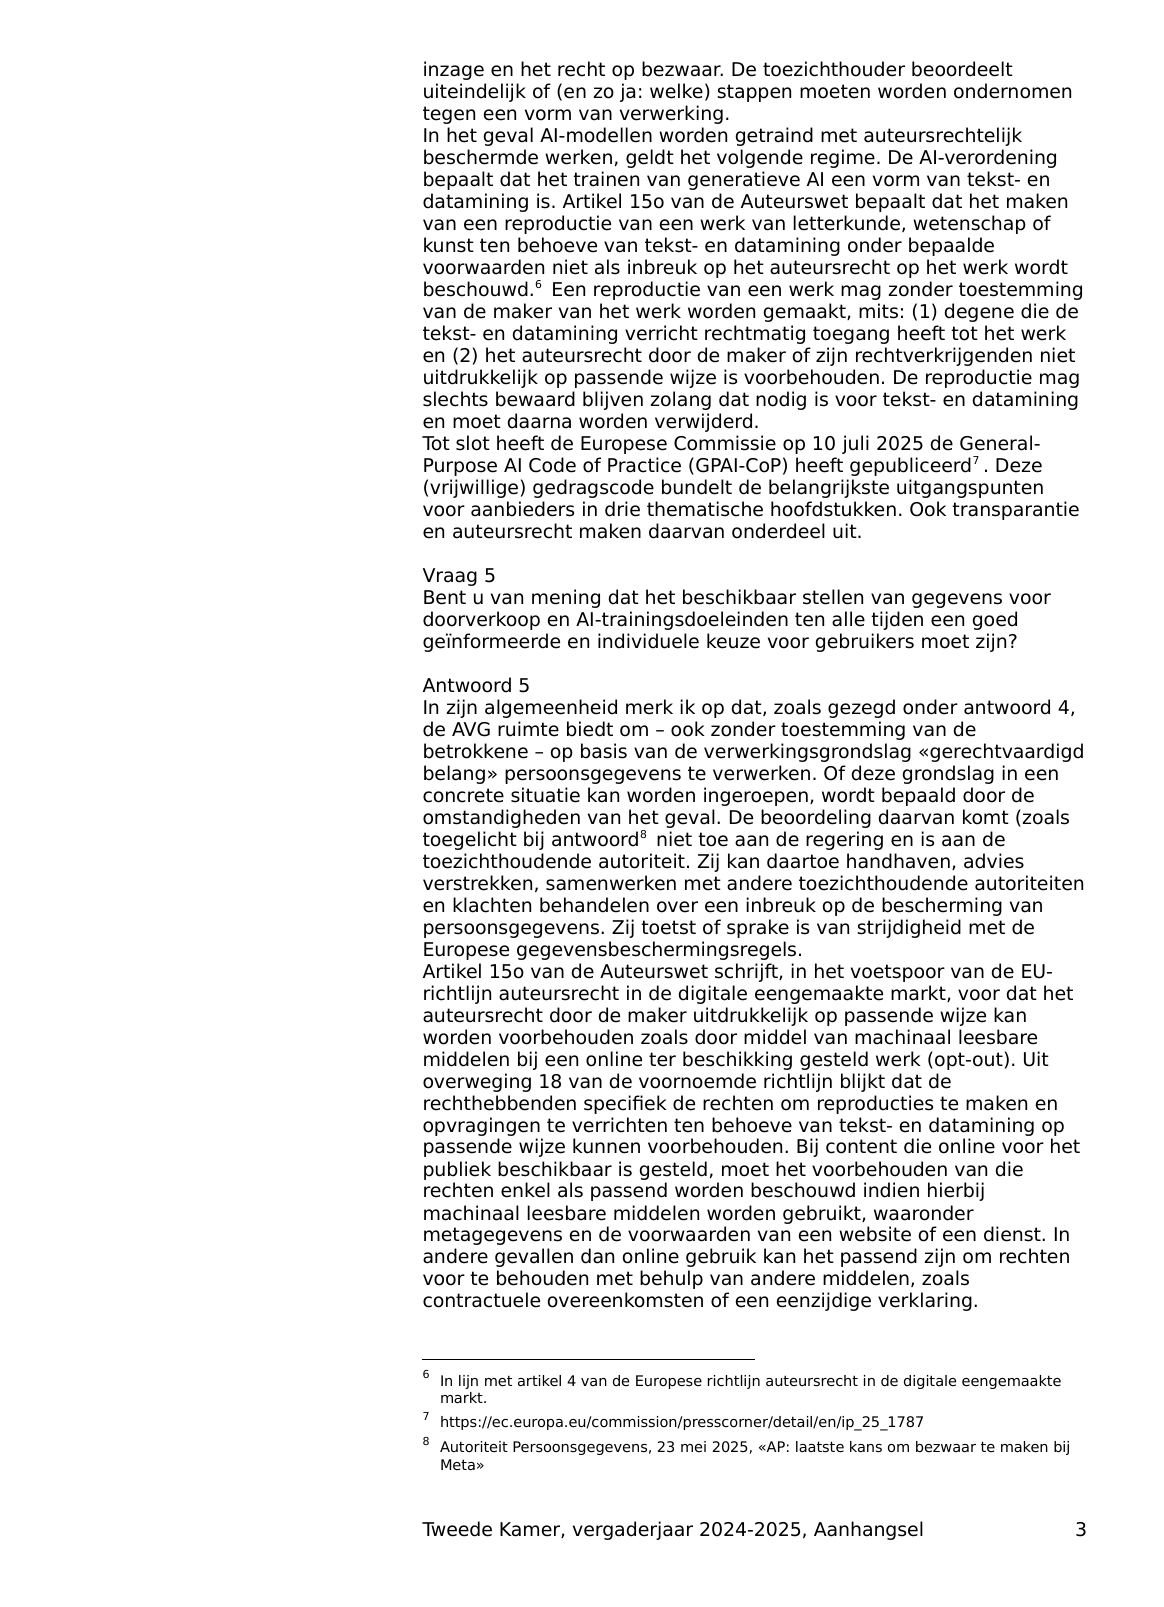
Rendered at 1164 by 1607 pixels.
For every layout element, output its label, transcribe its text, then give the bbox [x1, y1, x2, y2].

text https://ec.europa.eu/commission/presscorner/detail/en/ip_25_1787 [422, 1410, 1087, 1432]
text In zijn algemeenheid merk ik op dat, zoals gezegd onder antwoord 4, de AVG ruimte biedt om – ook zonder toestemming van de betrokkene – op basis van de verwerkingsgrondslag «gerechtvaardigd belang» persoonsgegevens te verwerken. Of deze grondslag in een concrete situatie kan worden ingeroepen, wordt bepaald door de omstandigheden van het geval. De beoordeling daarvan komt (zoals toegelicht bij antwoord niet toe aan de regering en is aan de toezichthoudende autoriteit. Zij kan daartoe handhaven, advies verstrekken, samenwerken met andere toezichthoudende autoriteiten en klachten behandelen over een inbreuk op de bescherming van persoonsgegevens. Zij toetst of sprake is van strijdigheid met de Europese gegevensbeschermingsregels. [422, 697, 1087, 961]
text Tot slot heeft de Europese Commissie op 10 juli 2025 de General-Purpose AI Code of Practice (GPAI-CoP) heeft gepubliceerd. Deze (vrijwillige) gedragscode bundelt de belangrijkste uitgangspunten voor aanbieders in drie thematische hoofdstukken. Ook transparantie en auteursrecht maken daarvan onderdeel uit. [422, 433, 1087, 543]
text Antwoord 5 [422, 675, 1087, 697]
text Vraag 5 [422, 565, 1087, 587]
text Bent u van mening dat het beschikbaar stellen van gegevens voor doorverkoop en AI-trainingsdoeleinden ten alle tijden een goed geïnformeerde en individuele keuze voor gebruikers moet zijn? [422, 587, 1087, 653]
text Autoriteit Persoonsgegevens, 23 mei 2025, «AP: laatste kans om bezwaar te maken bij Meta» [422, 1435, 1087, 1474]
text inzage en het recht op bezwaar. De toezichthouder beoordeelt uiteindelijk of (en zo ja: welke) stappen moeten worden ondernomen tegen een vorm van verwerking. [422, 59, 1087, 125]
text In het geval AI-modellen worden getraind met auteursrechtelijk beschermde werken, geldt het volgende regime. De AI-verordening bepaalt dat het trainen van generatieve AI een vorm van tekst- en datamining is. Artikel 15o van de Auteurswet bepaalt dat het maken van een reproductie van een werk van letterkunde, wetenschap of kunst ten behoeve van tekst- en datamining onder bepaalde voorwaarden niet als inbreuk op het auteursrecht op het werk wordt beschouwd. Een reproductie van een werk mag zonder toestemming van de maker van het werk worden gemaakt, mits: (1) degene die de tekst- en datamining verricht rechtmatig toegang heeft tot het werk en (2) het auteursrecht door de maker of zijn rechtverkrijgenden niet uitdrukkelijk op passende wijze is voorbehouden. De reproductie mag slechts bewaard blijven zolang dat nodig is voor tekst- en datamining en moet daarna worden verwijderd. [422, 125, 1087, 433]
text In lijn met artikel 4 van de Europese richtlijn auteursrecht in de digitale eengemaakte markt. [422, 1368, 1087, 1407]
text Artikel 15o van de Auteurswet schrijft, in het voetspoor van de EU-richtlijn auteursrecht in de digitale eengemaakte markt, voor dat het auteursrecht door de maker uitdrukkelijk op passende wijze kan worden voorbehouden zoals door middel van machinaal leesbare middelen bij een online ter beschikking gesteld werk (opt-out). Uit overweging 18 van de voornoemde richtlijn blijkt dat de rechthebbenden specifiek de rechten om reproducties te maken en opvragingen te verrichten ten behoeve van tekst- en datamining op passende wijze kunnen voorbehouden. Bij content die online voor het publiek beschikbaar is gesteld, moet het voorbehouden van die rechten enkel als passend worden beschouwd indien hierbij machinaal leesbare middelen worden gebruikt, waaronder metagegevens en de voorwaarden van een website of een dienst. In andere gevallen dan online gebruik kan het passend zijn om rechten voor te behouden met behulp van andere middelen, zoals contractuele overeenkomsten of een eenzijdige verklaring. [422, 961, 1087, 1312]
